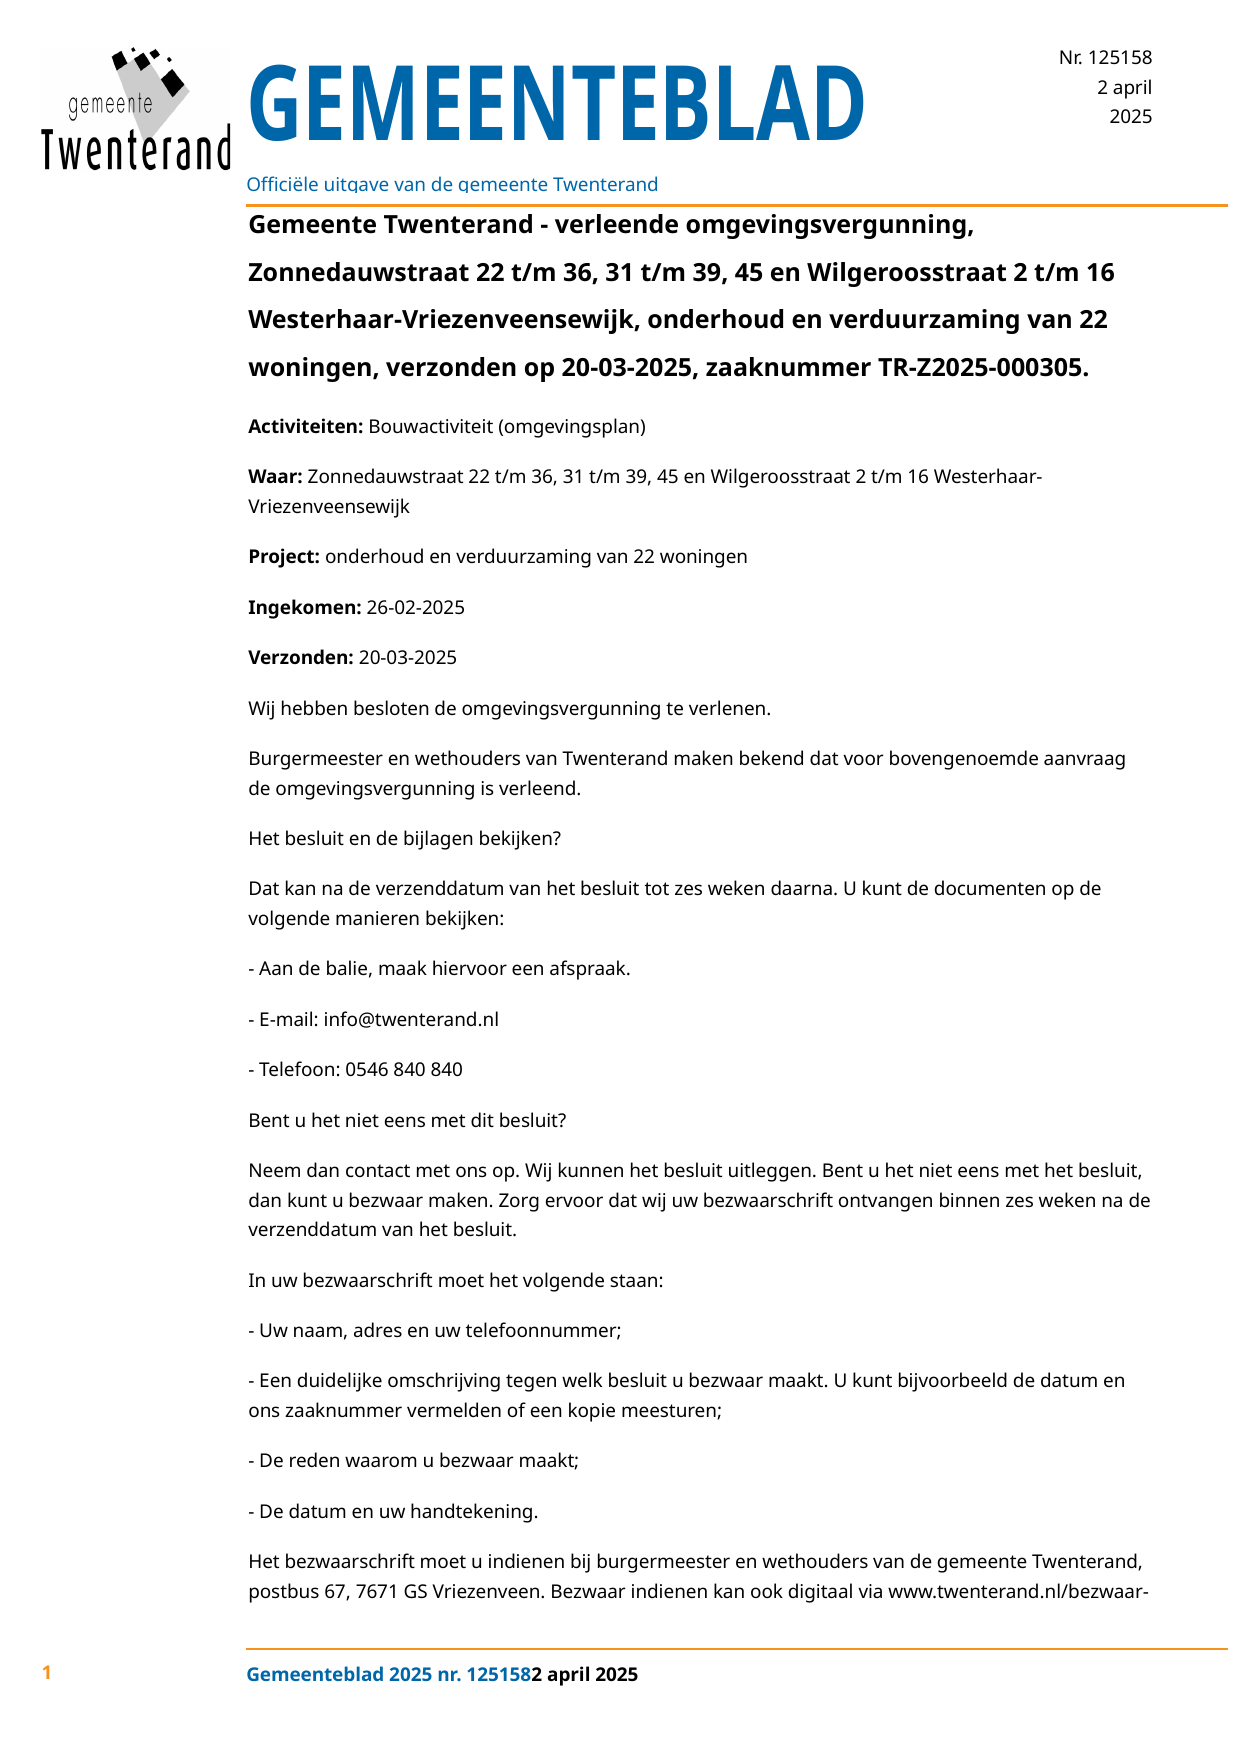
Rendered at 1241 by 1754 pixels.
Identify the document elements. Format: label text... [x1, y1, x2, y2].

text Bent u het niet eens met dit besluit? [248, 1107, 1152, 1133]
picture [41, 47, 231, 172]
text - Een duidelijke omschrijving tegen welk besluit u bezwaar maakt. U kunt bijvoorbeeld de datum en ons zaaknummer vermelden of een kopie meesturen; [248, 1368, 1152, 1423]
text Het besluit en de bijlagen bekijken? [248, 825, 1152, 851]
text Gemeente Twenterand - verleende omgevingsvergunning, Zonnedauwstraat 22 t/m 36, 31 t/m 39, 45 en Wilgeroosstraat 2 t/m 16 Westerhaar-Vriezenveensewijk, onderhoud en verduurzaming van 22 woningen, verzonden op 20-03-2025, zaaknummer TR-Z2025-000305. [248, 207, 1152, 384]
text In uw bezwaarschrift moet het volgende staan: [248, 1267, 1152, 1293]
text - Uw naam, adres en uw telefoonnummer; [248, 1317, 1152, 1343]
text Neem dan contact met ons op. Wij kunnen het besluit uitleggen. Bent u het niet eens met het besluit, dan kunt u bezwaar maken. Zorg ervoor dat wij uw bezwaarschrift ontvangen binnen zes weken na de verzenddatum van het besluit. [248, 1157, 1152, 1242]
text Wij hebben besloten de omgevingsvergunning te verlenen. [248, 695, 1152, 721]
text Activiteiten: Bouwactiviteit (omgevingsplan) [248, 413, 1152, 439]
text - De reden waarom u bezwaar maakt; [248, 1448, 1152, 1473]
text Waar: Zonnedauwstraat 22 t/m 36, 31 t/m 39, 45 en Wilgeroosstraat 2 t/m 16 Westerhaar-Vriezenveensewijk [248, 463, 1152, 519]
text Verzonden: 20-03-2025 [248, 644, 1152, 670]
text Burgermeester en wethouders van Twenterand maken bekend dat voor bovengenoemde aanvraag de omgevingsvergunning is verleend. [248, 745, 1152, 801]
text Het bezwaarschrift moet u indienen bij burgermeester en wethouders van de gemeente Twenterand, postbus 67, 7671 GS Vriezenveen. Bezwaar indienen kan ook digitaal via www.twenterand.nl/bezwaar- [248, 1548, 1152, 1604]
text Ingekomen: 26-02-2025 [248, 594, 1152, 620]
text Project: onderhoud en verduurzaming van 22 woningen [248, 543, 1152, 569]
text - Aan de balie, maak hiervoor een afspraak. [248, 956, 1152, 981]
text - Telefoon: 0546 840 840 [248, 1056, 1152, 1082]
text - E-mail: info@twenterand.nl [248, 1006, 1152, 1032]
text Dat kan na de verzenddatum van het besluit tot zes weken daarna. U kunt de documenten op de volgende manieren bekijken: [248, 876, 1152, 931]
text - De datum en uw handtekening. [248, 1498, 1152, 1524]
